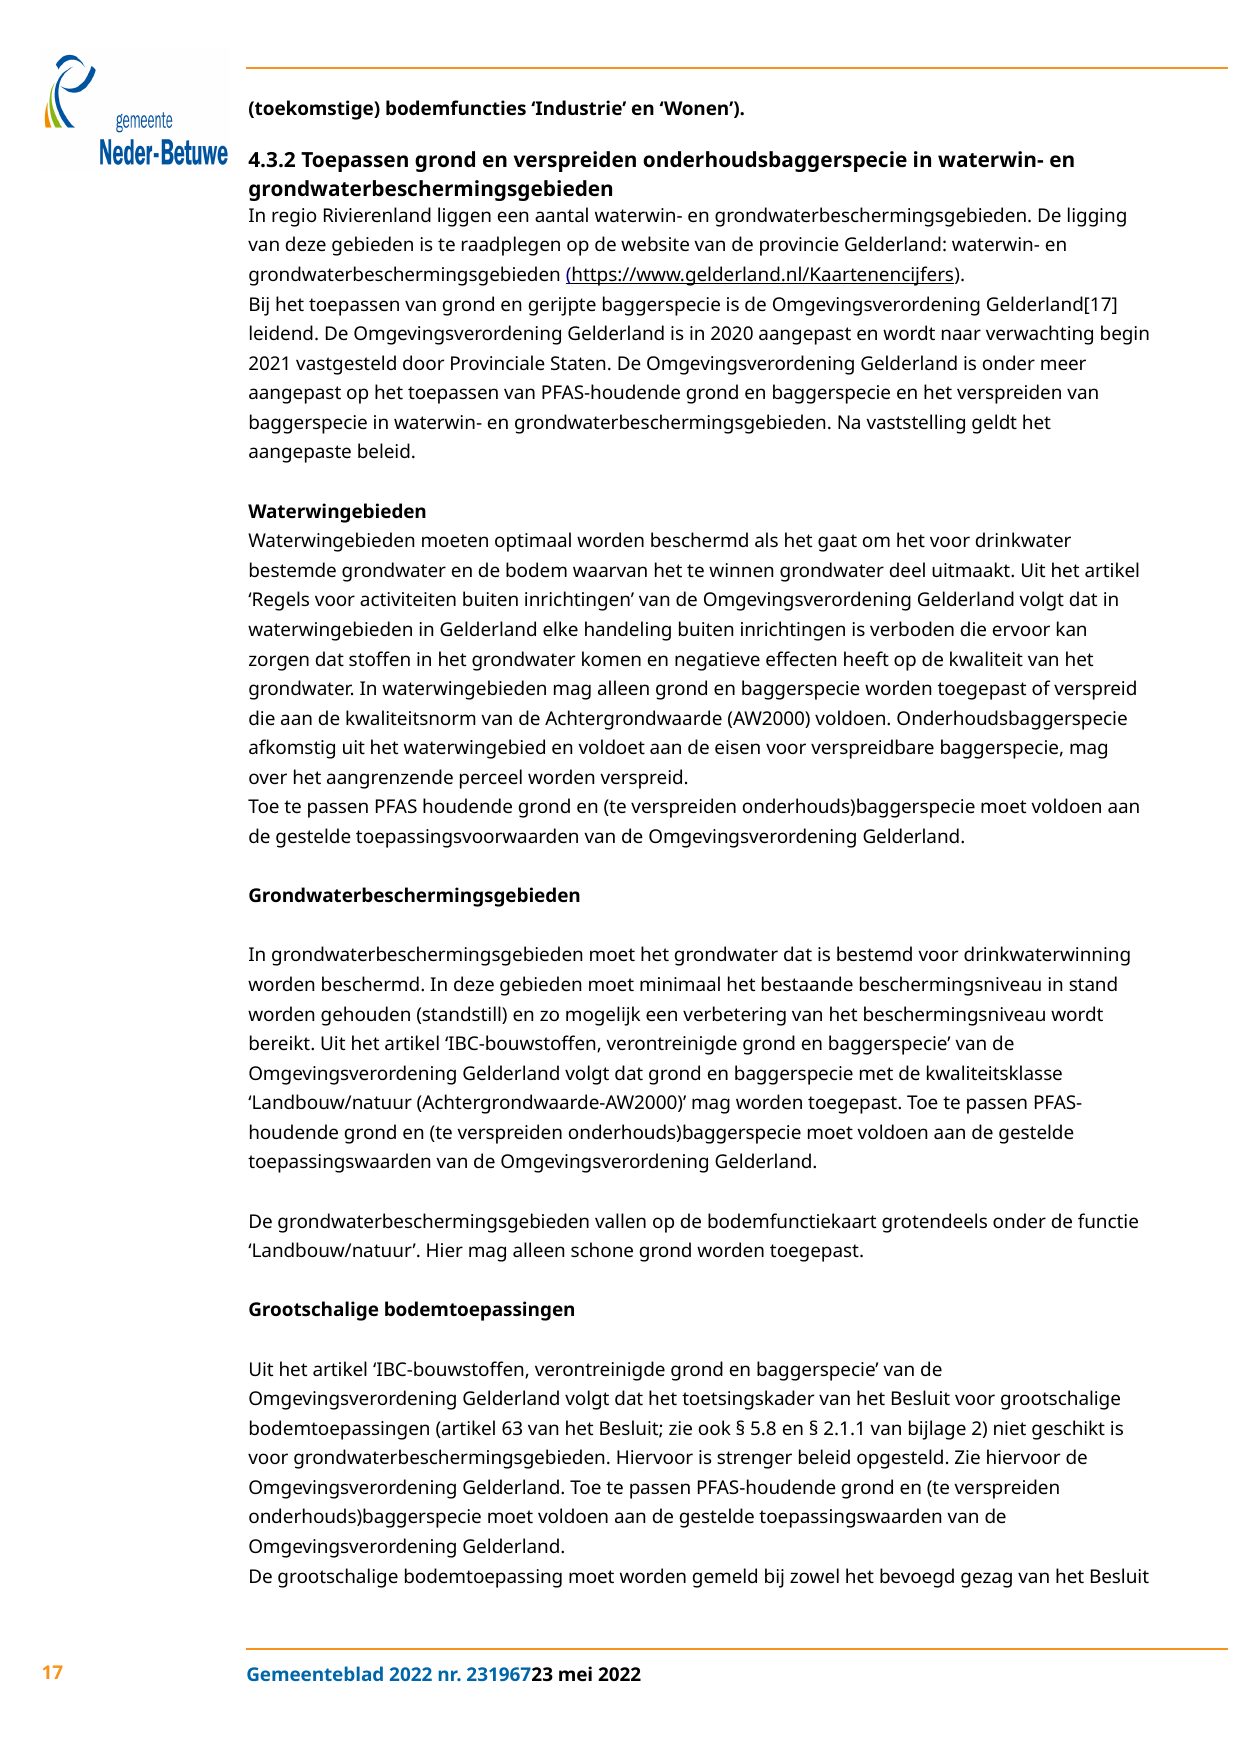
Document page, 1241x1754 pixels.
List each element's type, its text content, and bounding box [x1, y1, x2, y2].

text Grondwaterbeschermingsgebieden [248, 882, 1152, 908]
text Waterwingebieden moeten optimaal worden beschermd als het gaat om het voor drinkwater bestemde grondwater en de bodem waarvan het te winnen grondwater deel uitmaakt. Uit het artikel ‘Regels voor activiteiten buiten inrichtingen’ van de Omgevingsverordening Gelderland volgt dat in waterwingebieden in Gelderland elke handeling buiten inrichtingen is verboden die ervoor kan zorgen dat stoffen in het grondwater komen en negatieve effecten heeft op de kwaliteit van het grondwater. In waterwingebieden mag alleen grond en baggerspecie worden toegepast of verspreid die aan de kwaliteitsnorm van de Achtergrondwaarde (AW2000) voldoen. Onderhoudsbaggerspecie afkomstig uit het waterwingebied en voldoet aan de eisen voor verspreidbare baggerspecie, mag over het aangrenzende perceel worden verspreid. [248, 527, 1152, 790]
text In grondwaterbeschermingsgebieden moet het grondwater dat is bestemd voor drinkwaterwinning worden beschermd. In deze gebieden moet minimaal het bestaande beschermingsniveau in stand worden gehouden (standstill) en zo mogelijk een verbetering van het beschermingsniveau wordt bereikt. Uit het artikel ‘IBC-bouwstoffen, verontreinigde grond en baggerspecie’ van de Omgevingsverordening Gelderland volgt dat grond en baggerspecie met de kwaliteitsklasse ‘Landbouw/natuur (Achtergrondwaarde-AW2000)’ mag worden toegepast. Toe te passen PFAS-houdende grond en (te verspreiden onderhouds)baggerspecie moet voldoen aan de gestelde toepassingswaarden van de Omgevingsverordening Gelderland. [248, 942, 1152, 1174]
text Uit het artikel ‘IBC-bouwstoffen, verontreinigde grond en baggerspecie’ van de Omgevingsverordening Gelderland volgt dat het toetsingskader van het Besluit voor grootschalige bodemtoepassingen (artikel 63 van het Besluit; zie ook § 5.8 en § 2.1.1 van bijlage 2) niet geschikt is voor grondwaterbeschermingsgebieden. Hiervoor is strenger beleid opgesteld. Zie hiervoor de Omgevingsverordening Gelderland. Toe te passen PFAS-houdende grond en (te verspreiden onderhouds)baggerspecie moet voldoen aan de gestelde toepassingswaarden van de Omgevingsverordening Gelderland. [248, 1356, 1152, 1559]
text In regio Rivierenland liggen een aantal waterwin- en grondwaterbeschermingsgebieden. De ligging van deze gebieden is te raadplegen op de website van de provincie Gelderland: waterwin- en grondwaterbeschermingsgebieden (https://www.gelderland.nl/Kaartenencijfers). [248, 202, 1152, 287]
text Toe te passen PFAS houdende grond en (te verspreiden onderhouds)baggerspecie moet voldoen aan de gestelde toepassingsvoorwaarden van de Omgevingsverordening Gelderland. [248, 794, 1152, 849]
text Grootschalige bodemtoepassingen [248, 1297, 1152, 1322]
text 4.3.2 Toepassen grond en verspreiden onderhoudsbaggerspecie in waterwin- en grondwaterbeschermingsgebieden [248, 145, 1152, 202]
text De grootschalige bodemtoepassing moet worden gemeld bij zowel het bevoegd gezag van het Besluit [248, 1563, 1152, 1589]
text (toekomstige) bodemfuncties ‘Industrie’ en ‘Wonen’). [248, 95, 1152, 121]
text De grondwaterbeschermingsgebieden vallen op de bodemfunctiekaart grotendeels onder de functie ‘Landbouw/natuur’. Hier mag alleen schone grond worden toegepast. [248, 1208, 1152, 1263]
text Bij het toepassen van grond en gerijpte baggerspecie is de Omgevingsverordening Gelderland[17] leidend. De Omgevingsverordening Gelderland is in 2020 aangepast en wordt naar verwachting begin 2021 vastgesteld door Provinciale Staten. De Omgevingsverordening Gelderland is onder meer aangepast op het toepassen van PFAS-houdende grond en baggerspecie en het verspreiden van baggerspecie in waterwin- en grondwaterbeschermingsgebieden. Na vaststelling geldt het aangepaste beleid. [248, 291, 1152, 464]
text Waterwingebieden [248, 498, 1152, 524]
picture [41, 47, 231, 172]
